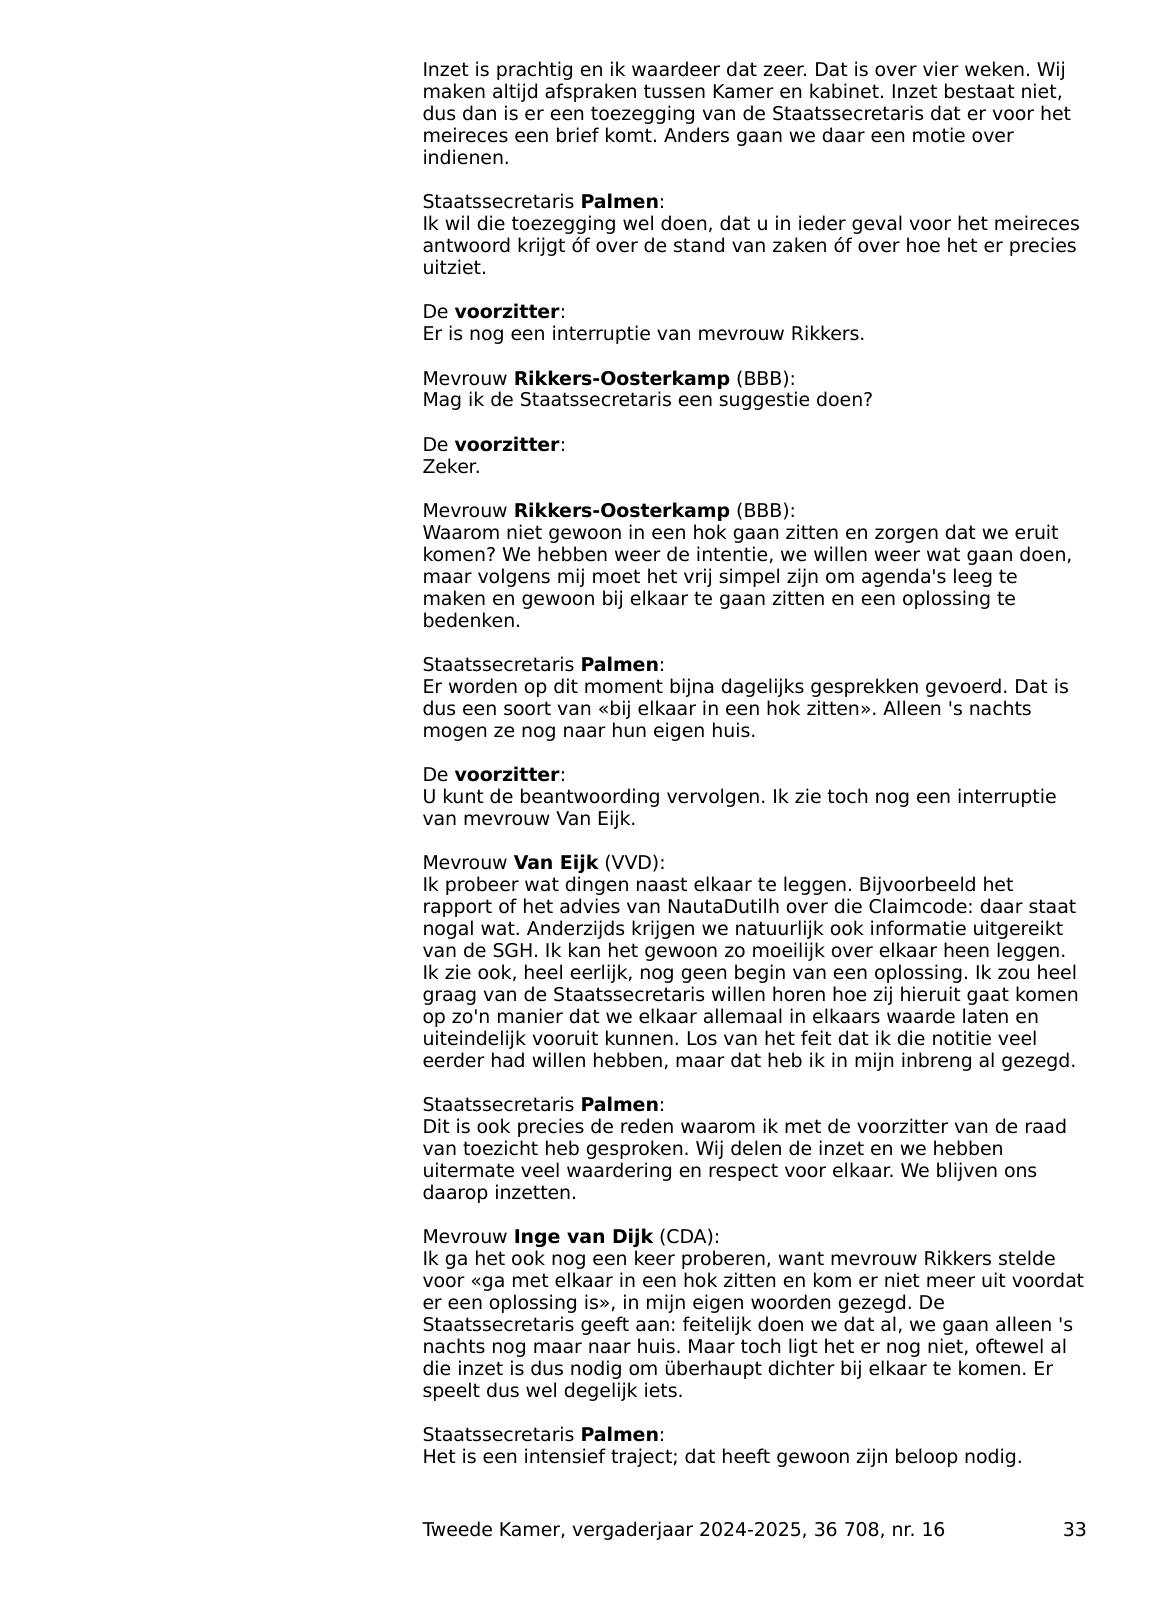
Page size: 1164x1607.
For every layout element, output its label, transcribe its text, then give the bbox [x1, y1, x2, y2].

text Er worden op dit moment bijna dagelijks gesprekken gevoerd. Dat is dus een soort van «bij elkaar in een hok zitten». Alleen 's nachts mogen ze nog naar hun eigen huis. [422, 676, 1087, 742]
text Het is een intensief traject; dat heeft gewoon zijn beloop nodig. [422, 1446, 1087, 1468]
text Staatssecretaris Palmen: [422, 1094, 1087, 1116]
text Zeker. [422, 456, 1087, 477]
text Staatssecretaris Palmen: [422, 1424, 1087, 1446]
text Mag ik de Staatssecretaris een suggestie doen? [422, 389, 1087, 411]
text Ik probeer wat dingen naast elkaar te leggen. Bijvoorbeeld het rapport of het advies van NautaDutilh over die Claimcode: daar staat nogal wat. Anderzijds krijgen we natuurlijk ook informatie uitgereikt van de SGH. Ik kan het gewoon zo moeilijk over elkaar heen leggen. Ik zie ook, heel eerlijk, nog geen begin van een oplossing. Ik zou heel graag van de Staatssecretaris willen horen hoe zij hieruit gaat komen op zo'n manier dat we elkaar allemaal in elkaars waarde laten en uiteindelijk vooruit kunnen. Los van het feit dat ik die notitie veel eerder had willen hebben, maar dat heb ik in mijn inbreng al gezegd. [422, 874, 1087, 1072]
text U kunt de beantwoording vervolgen. Ik zie toch nog een interruptie van mevrouw Van Eijk. [422, 786, 1087, 830]
text De voorzitter: [422, 764, 1087, 786]
text Mevrouw Van Eijk (VVD): [422, 852, 1087, 874]
text De voorzitter: [422, 433, 1087, 456]
text Er is nog een interruptie van mevrouw Rikkers. [422, 323, 1087, 345]
text Waarom niet gewoon in een hok gaan zitten en zorgen dat we eruit komen? We hebben weer de intentie, we willen weer wat gaan doen, maar volgens mij moet het vrij simpel zijn om agenda's leeg te maken en gewoon bij elkaar te gaan zitten en een oplossing te bedenken. [422, 522, 1087, 632]
text Staatssecretaris Palmen: [422, 191, 1087, 213]
text Mevrouw Inge van Dijk (CDA): [422, 1226, 1087, 1248]
text Dit is ook precies de reden waarom ik met de voorzitter van de raad van toezicht heb gesproken. Wij delen de inzet en we hebben uitermate veel waardering en respect voor elkaar. We blijven ons daarop inzetten. [422, 1116, 1087, 1204]
text Ik ga het ook nog een keer proberen, want mevrouw Rikkers stelde voor «ga met elkaar in een hok zitten en kom er niet meer uit voordat er een oplossing is», in mijn eigen woorden gezegd. De Staatssecretaris geeft aan: feitelijk doen we dat al, we gaan alleen 's nachts nog maar naar huis. Maar toch ligt het er nog niet, oftewel al die inzet is dus nodig om überhaupt dichter bij elkaar te komen. Er speelt dus wel degelijk iets. [422, 1248, 1087, 1402]
text Ik wil die toezegging wel doen, dat u in ieder geval voor het meireces antwoord krijgt óf over de stand van zaken óf over hoe het er precies uitziet. [422, 213, 1087, 279]
text Mevrouw Rikkers-Oosterkamp (BBB): [422, 500, 1087, 522]
text Mevrouw Rikkers-Oosterkamp (BBB): [422, 367, 1087, 389]
text Inzet is prachtig en ik waardeer dat zeer. Dat is over vier weken. Wij maken altijd afspraken tussen Kamer en kabinet. Inzet bestaat niet, dus dan is er een toezegging van de Staatssecretaris dat er voor het meireces een brief komt. Anders gaan we daar een motie over indienen. [422, 59, 1087, 169]
text De voorzitter: [422, 301, 1087, 323]
text Staatssecretaris Palmen: [422, 654, 1087, 676]
